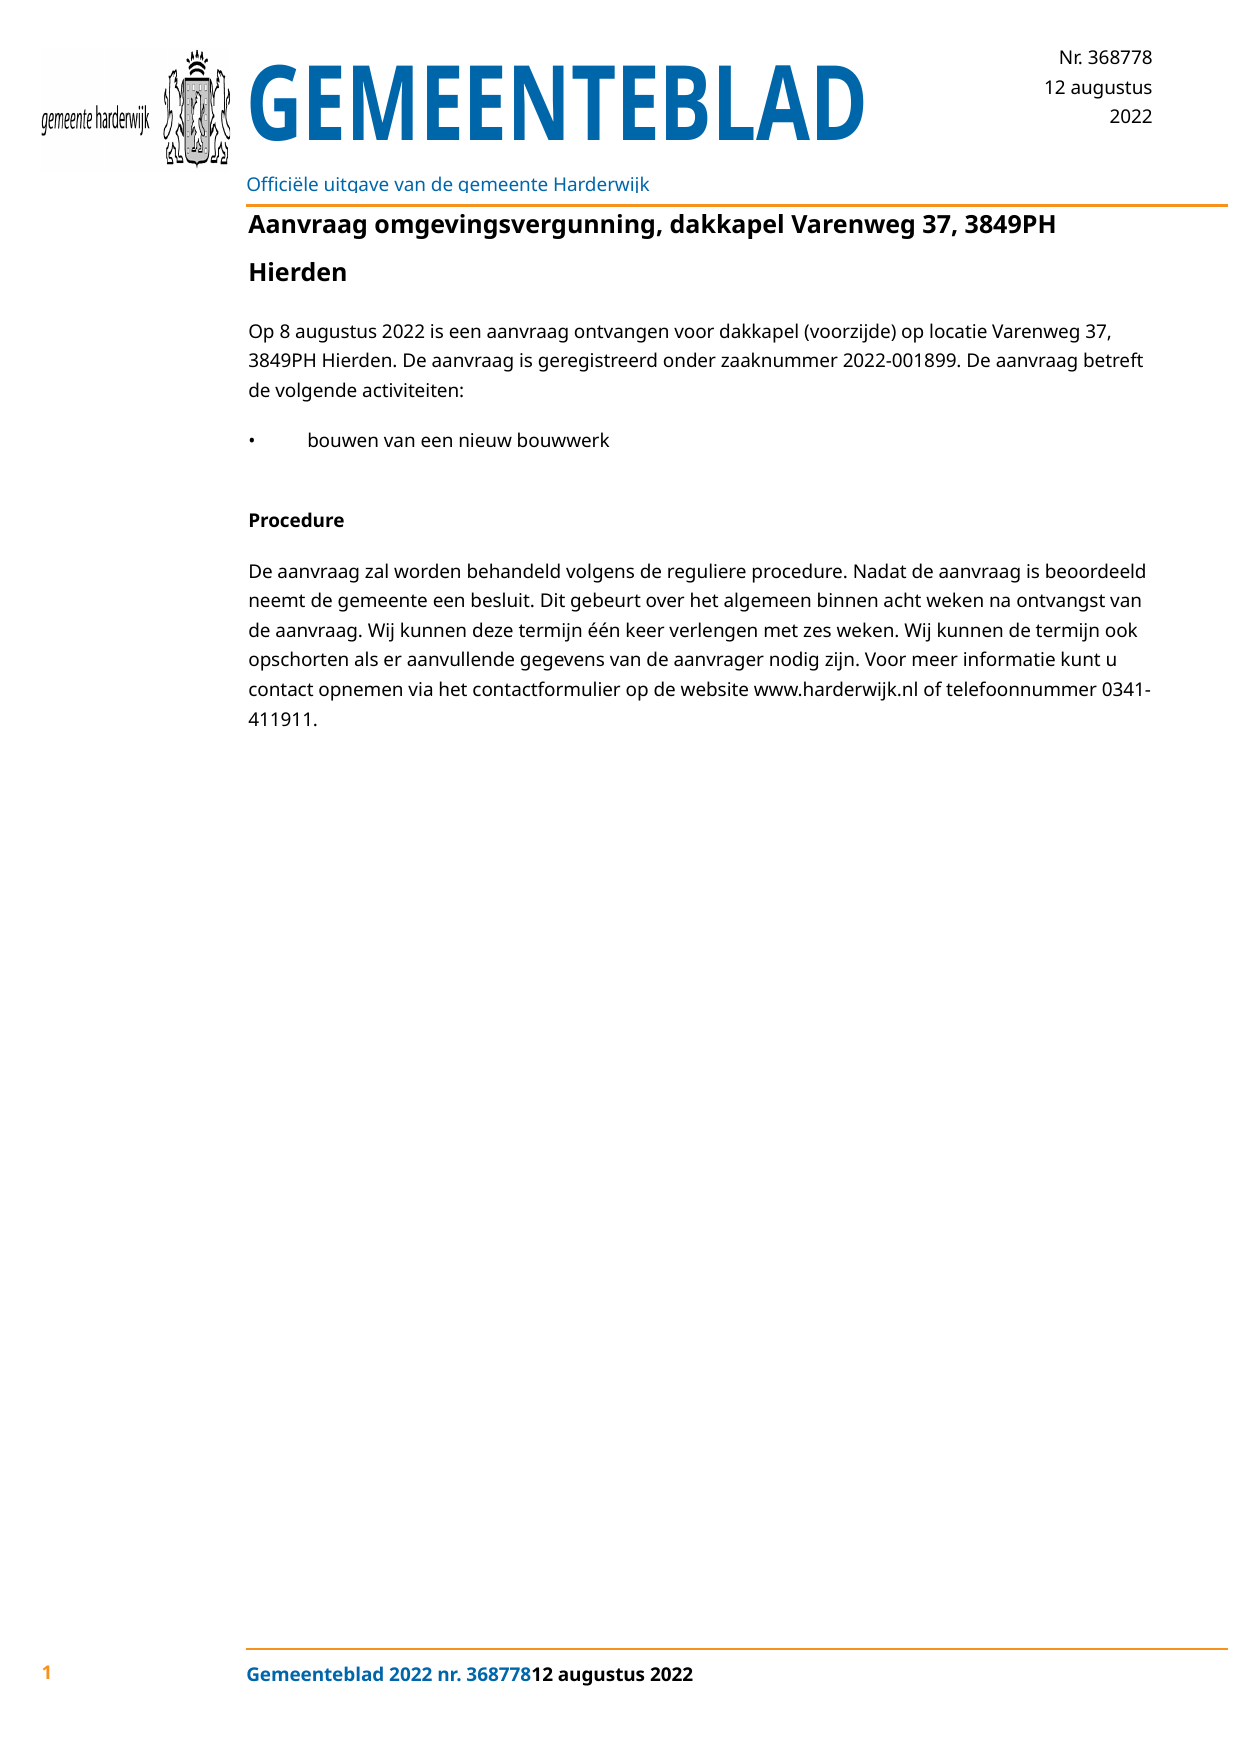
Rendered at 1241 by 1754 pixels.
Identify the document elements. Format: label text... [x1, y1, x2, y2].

list bouwen van een nieuw bouwwerk [248, 427, 1152, 453]
text Op 8 augustus 2022 is een aanvraag ontvangen voor dakkapel (voorzijde) op locatie Varenweg 37, 3849PH Hierden. De aanvraag is geregistreerd onder zaaknummer 2022-001899. De aanvraag betreft de volgende activiteiten: [248, 318, 1152, 403]
text De aanvraag zal worden behandeld volgens de reguliere procedure. Nadat de aanvraag is beoordeeld neemt de gemeente een besluit. Dit gebeurt over het algemeen binnen acht weken na ontvangst van de aanvraag. Wij kunnen deze termijn één keer verlengen met zes weken. Wij kunnen de termijn ook opschorten als er aanvullende gegevens van de aanvrager nodig zijn. Voor meer informatie kunt u contact opnemen via het contactformulier op de website www.harderwijk.nl of telefoonnummer 0341-411911. [248, 558, 1152, 732]
text Aanvraag omgevingsvergunning, dakkapel Varenweg 37, 3849PH Hierden [248, 207, 1152, 288]
picture [41, 47, 231, 172]
text Procedure [248, 507, 1152, 533]
